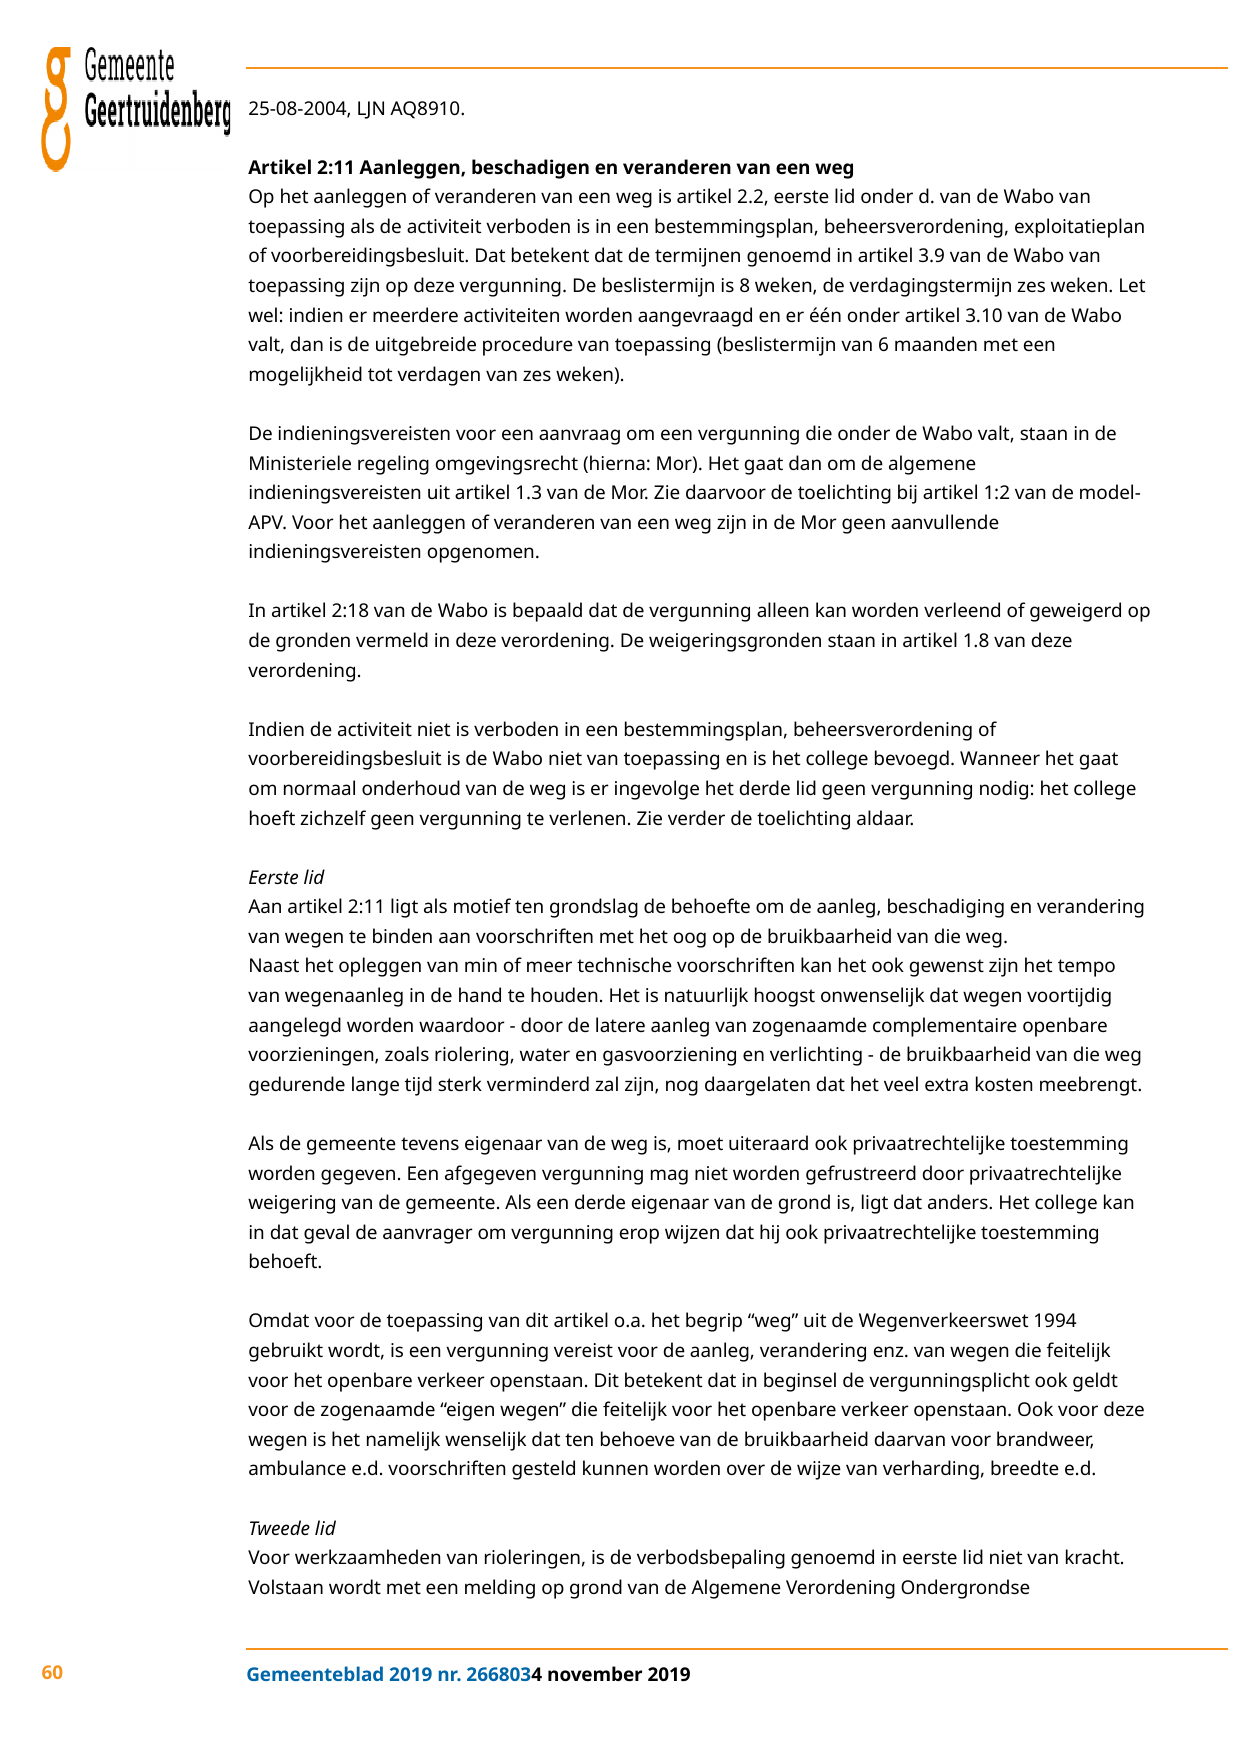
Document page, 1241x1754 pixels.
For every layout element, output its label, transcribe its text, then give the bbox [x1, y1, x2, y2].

text Eerste lid [248, 864, 1152, 890]
text Op het aanleggen of veranderen van een weg is artikel 2.2, eerste lid onder d. van de Wabo van toepassing als de activiteit verboden is in een bestemmingsplan, beheersverordening, exploitatieplan of voorbereidingsbesluit. Dat betekent dat de termijnen genoemd in artikel 3.9 van de Wabo van toepassing zijn op deze vergunning. De beslistermijn is 8 weken, de verdagingstermijn zes weken. Let wel: indien er meerdere activiteiten worden aangevraagd en er één onder artikel 3.10 van de Wabo valt, dan is de uitgebreide procedure van toepassing (beslistermijn van 6 maanden met een mogelijkheid tot verdagen van zes weken). [248, 183, 1152, 387]
text Indien de activiteit niet is verboden in een bestemmingsplan, beheersverordening of voorbereidingsbesluit is de Wabo niet van toepassing en is het college bevoegd. Wanneer het gaat om normaal onderhoud van de weg is er ingevolge het derde lid geen vergunning nodig: het college hoeft zichzelf geen vergunning te verlenen. Zie verder de toelichting aldaar. [248, 716, 1152, 831]
text De indieningsvereisten voor een aanvraag om een vergunning die onder de Wabo valt, staan in de Ministeriele regeling omgevingsrecht (hierna: Mor). Het gaat dan om de algemene indieningsvereisten uit artikel 1.3 van de Mor. Zie daarvoor de toelichting bij artikel 1:2 van de model-APV. Voor het aanleggen of veranderen van een weg zijn in de Mor geen aanvullende indieningsvereisten opgenomen. [248, 420, 1152, 564]
text 25-08-2004, LJN AQ8910. [248, 95, 1152, 121]
text Tweede lid [248, 1515, 1152, 1541]
text Aan artikel 2:11 ligt als motief ten grondslag de behoefte om de aanleg, beschadiging en verandering van wegen te binden aan voorschriften met het oog op de bruikbaarheid van die weg. [248, 893, 1152, 949]
picture [41, 47, 231, 172]
text Omdat voor de toepassing van dit artikel o.a. het begrip “weg” uit de Wegenverkeerswet 1994 gebruikt wordt, is een vergunning vereist voor de aanleg, verandering enz. van wegen die feitelijk voor het openbare verkeer openstaan. Dit betekent dat in beginsel de vergunningsplicht ook geldt voor de zogenaamde “eigen wegen” die feitelijk voor het openbare verkeer openstaan. Ook voor deze wegen is het namelijk wenselijk dat ten behoeve van de bruikbaarheid daarvan voor brandweer, ambulance e.d. voorschriften gesteld kunnen worden over de wijze van verharding, breedte e.d. [248, 1308, 1152, 1481]
text In artikel 2:18 van de Wabo is bepaald dat de vergunning alleen kan worden verleend of geweigerd op de gronden vermeld in deze verordening. De weigeringsgronden staan in artikel 1.8 van deze verordening. [248, 598, 1152, 683]
text Naast het opleggen van min of meer technische voorschriften kan het ook gewenst zijn het tempo van wegenaanleg in de hand te houden. Het is natuurlijk hoogst onwenselijk dat wegen voortijdig aangelegd worden waardoor - door de latere aanleg van zogenaamde complementaire openbare voorzieningen, zoals riolering, water en gasvoorziening en verlichting - de bruikbaarheid van die weg gedurende lange tijd sterk verminderd zal zijn, nog daargelaten dat het veel extra kosten meebrengt. [248, 953, 1152, 1097]
text Artikel 2:11 Aanleggen, beschadigen en veranderen van een weg [248, 154, 1152, 180]
text Voor werkzaamheden van rioleringen, is de verbodsbepaling genoemd in eerste lid niet van kracht. Volstaan wordt met een melding op grond van de Algemene Verordening Ondergrondse [248, 1544, 1152, 1600]
text Als de gemeente tevens eigenaar van de weg is, moet uiteraard ook privaatrechtelijke toestemming worden gegeven. Een afgegeven vergunning mag niet worden gefrustreerd door privaatrechtelijke weigering van de gemeente. Als een derde eigenaar van de grond is, ligt dat anders. Het college kan in dat geval de aanvrager om vergunning erop wijzen dat hij ook privaatrechtelijke toestemming behoeft. [248, 1130, 1152, 1274]
